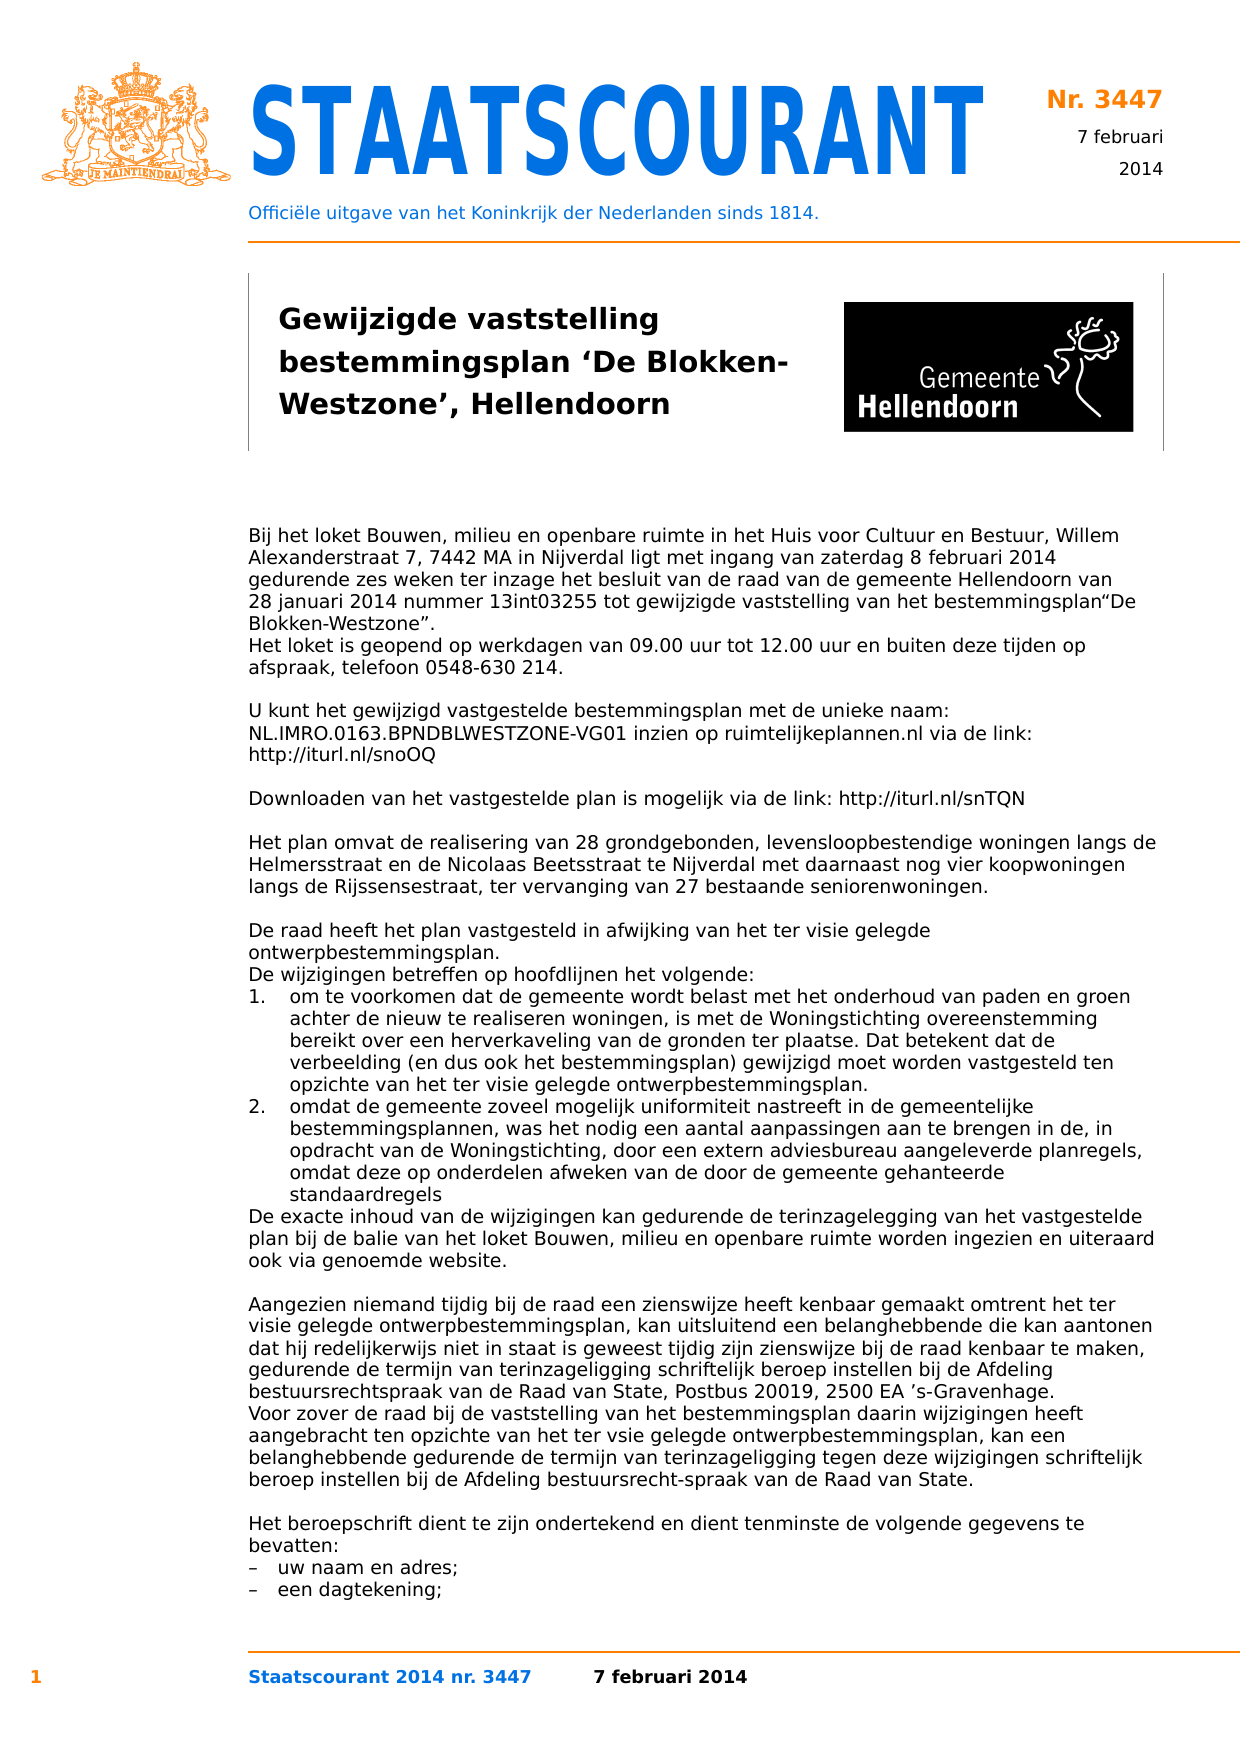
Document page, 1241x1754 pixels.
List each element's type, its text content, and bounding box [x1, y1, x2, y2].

table_cell Officiële uitgave van het Koninkrijk der Nederlanden sinds 1814. [248, 203, 1240, 241]
table_cell 2014 [998, 153, 1240, 203]
picture [844, 302, 1134, 433]
text 2. omdat de gemeente zoveel mogelijk uniformiteit nastreeft in de gemeentelijke bestemmingsplannen, was het nodig een aantal aanpassingen aan te brengen in de, in opdracht van de Woningstichting, door een extern adviesbureau aangeleverde planregels, omdat deze op onderdelen afweken van de door de gemeente gehanteerde standaardregels [248, 1096, 1163, 1206]
table_header Nr. 3447 [998, 62, 1240, 121]
text U kunt het gewijzigd vastgestelde bestemmingsplan met de unieke naam: NL.IMRO.0163.BPNDBLWESTZONE-VG01 inzien op ruimtelijkeplannen.nl via de link: [248, 700, 1163, 744]
text http://iturl.nl/snoOQ [248, 744, 1163, 766]
subtitle Gewijzigde vaststelling bestemmingsplan ‘De Blokken-Westzone’, Hellendoorn [249, 273, 1163, 451]
text De wijzigingen betreffen op hoofdlijnen het volgende: [248, 964, 1163, 986]
text De raad heeft het plan vastgesteld in afwijking van het ter visie gelegde ontwerpbestemmingsplan. [248, 920, 1163, 964]
text Aangezien niemand tijdig bij de raad een zienswijze heeft kenbaar gemaakt omtrent het ter visie gelegde ontwerpbestemmingsplan, kan uitsluitend een belanghebbende die kan aantonen dat hij redelijkerwijs niet in staat is geweest tijdig zijn zienswijze bij de raad kenbaar te maken, gedurende de termijn van terinzageligging schriftelijk beroep instellen bij de Afdeling bestuursrechtspraak van de Raad van State, Postbus 20019, 2500 EA ’s-Gravenhage. [248, 1293, 1163, 1403]
text – uw naam en adres; [248, 1557, 1163, 1579]
table_header [25, 62, 248, 241]
text Voor zover de raad bij de vaststelling van het bestemmingsplan daarin wijzigingen heeft aangebracht ten opzichte van het ter vsie gelegde ontwerpbestemmingsplan, kan een belanghebbende gedurende de termijn van terinzageligging tegen deze wijzigingen schriftelijk beroep instellen bij de Afdeling bestuursrecht-spraak van de Raad van State. [248, 1403, 1163, 1491]
text Het plan omvat de realisering van 28 grondgebonden, levensloopbestendige woningen langs de Helmersstraat en de Nicolaas Beetsstraat te Nijverdal met daarnaast nog vier koopwoningen langs de Rijssensestraat, ter vervanging van 27 bestaande seniorenwoningen. [248, 832, 1163, 898]
table_cell 7 februari [998, 121, 1240, 153]
text De exacte inhoud van de wijzigingen kan gedurende de terinzagelegging van het vastgestelde plan bij de balie van het loket Bouwen, milieu en openbare ruimte worden ingezien en uiteraard ook via genoemde website. [248, 1206, 1163, 1272]
text Bij het loket Bouwen, milieu en openbare ruimte in het Huis voor Cultuur en Bestuur, Willem Alexanderstraat 7, 7442 MA in Nijverdal ligt met ingang van zaterdag 8 februari 2014 gedurende zes weken ter inzage het besluit van de raad van de gemeente Hellendoorn van 28 januari 2014 nummer 13int03255 tot gewijzigde vaststelling van het bestemmingsplan“De Blokken-Westzone”. [248, 525, 1163, 634]
text Het loket is geopend op werkdagen van 09.00 uur tot 12.00 uur en buiten deze tijden op afspraak, telefoon 0548-630 214. [248, 634, 1163, 678]
text 1. om te voorkomen dat de gemeente wordt belast met het onderhoud van paden en groen achter de nieuw te realiseren woningen, is met de Woningstichting overeenstemming bereikt over een herverkaveling van de gronden ter plaatse. Dat betekent dat de verbeelding (en dus ook het bestemmingsplan) gewijzigd moet worden vastgesteld ten opzichte van het ter visie gelegde ontwerpbestemmingsplan. [248, 986, 1163, 1096]
text – een dagtekening; [248, 1579, 1163, 1601]
picture [41, 62, 231, 186]
text Downloaden van het vastgestelde plan is mogelijk via de link: http://iturl.nl/snTQN [248, 788, 1163, 810]
text Het beroepschrift dient te zijn ondertekend en dient tenminste de volgende gegevens te bevatten: [248, 1513, 1163, 1557]
table_header STAATSCOURANT [248, 62, 998, 203]
